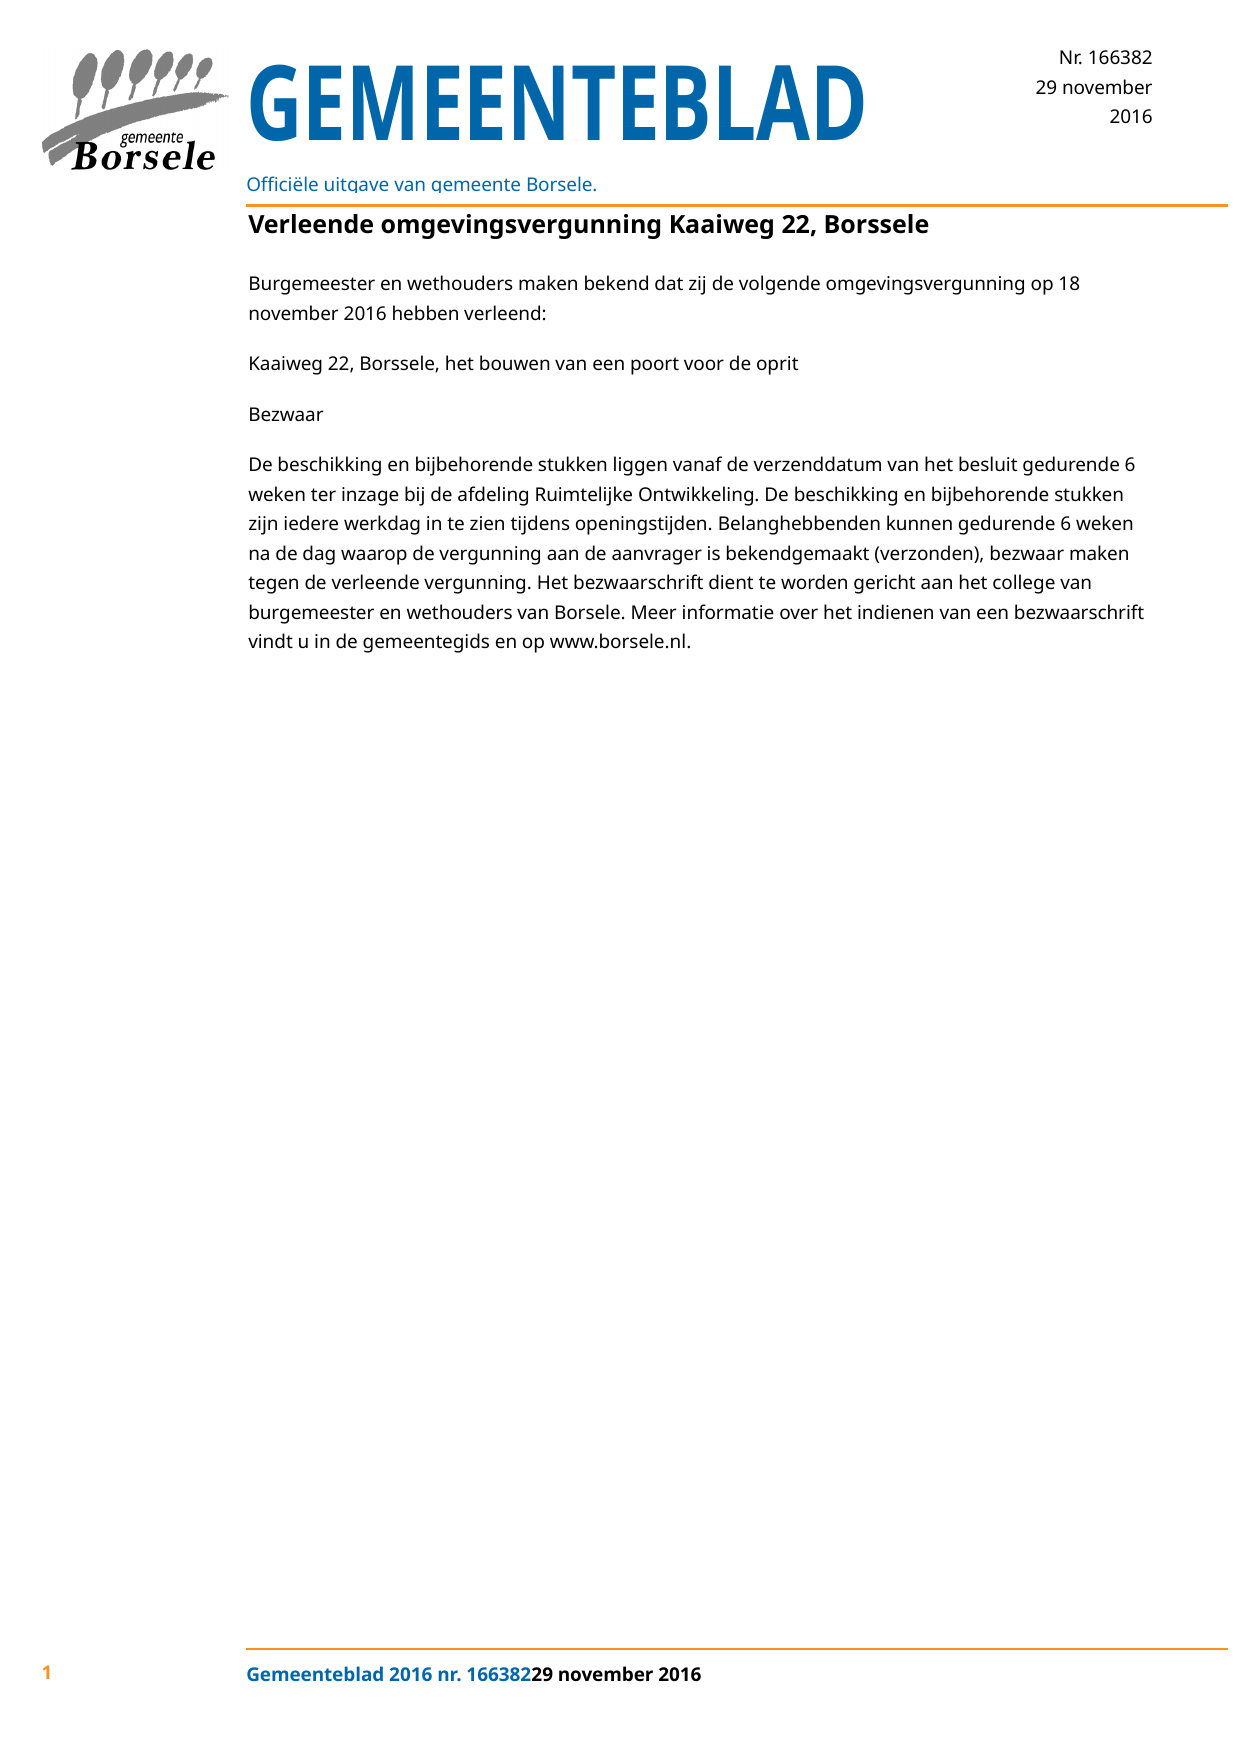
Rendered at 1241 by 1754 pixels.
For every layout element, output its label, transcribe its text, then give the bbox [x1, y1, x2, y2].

picture [41, 47, 231, 172]
text Verleende omgevingsvergunning Kaaiweg 22, Borssele [248, 207, 1152, 241]
text Bezwaar [248, 401, 1152, 426]
text Burgemeester en wethouders maken bekend dat zij de volgende omgevingsvergunning op 18 november 2016 hebben verleend: [248, 270, 1152, 326]
text Kaaiweg 22, Borssele, het bouwen van een poort voor de oprit [248, 350, 1152, 376]
text De beschikking en bijbehorende stukken liggen vanaf de verzenddatum van het besluit gedurende 6 weken ter inzage bij de afdeling Ruimtelijke Ontwikkeling. De beschikking en bijbehorende stukken zijn iedere werkdag in te zien tijdens openingstijden. Belanghebbenden kunnen gedurende 6 weken na de dag waarop de vergunning aan de aanvrager is bekendgemaakt (verzonden), bezwaar maken tegen de verleende vergunning. Het bezwaarschrift dient te worden gericht aan het college van burgemeester en wethouders van Borsele. Meer informatie over het indienen van een bezwaarschrift vindt u in de gemeentegids en op www.borsele.nl. [248, 451, 1152, 654]
